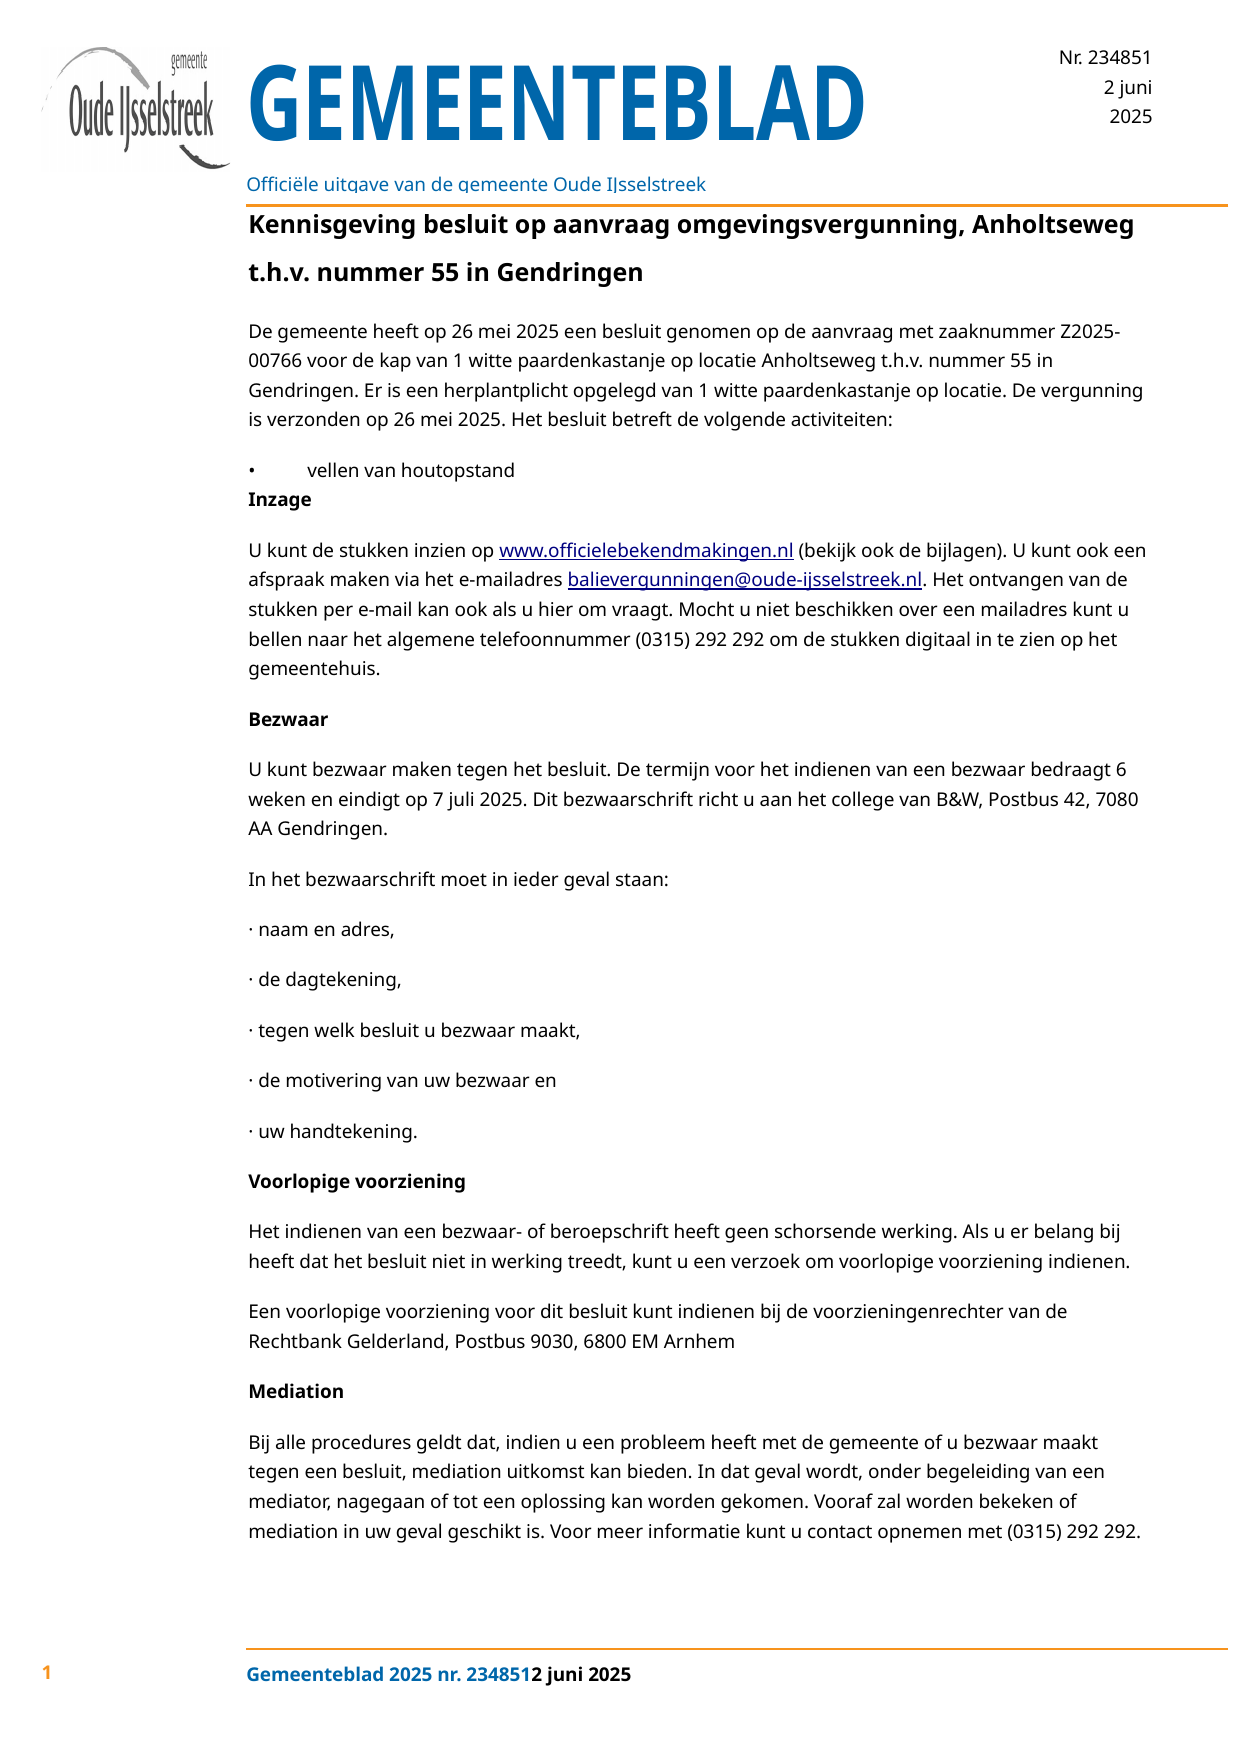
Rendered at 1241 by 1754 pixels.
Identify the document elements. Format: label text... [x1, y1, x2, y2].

text · naam en adres, [248, 916, 1152, 942]
text · de motivering van uw bezwaar en [248, 1067, 1152, 1093]
text Voorlopige voorziening [248, 1168, 1152, 1194]
text · tegen welk besluit u bezwaar maakt, [248, 1017, 1152, 1043]
text Kennisgeving besluit op aanvraag omgevingsvergunning, Anholtseweg t.h.v. nummer 55 in Gendringen [248, 207, 1152, 288]
text Bij alle procedures geldt dat, indien u een probleem heeft met de gemeente of u bezwaar maakt tegen een besluit, mediation uitkomst kan bieden. In dat geval wordt, onder begeleiding van een mediator, nagegaan of tot een oplossing kan worden gekomen. Vooraf zal worden bekeken of mediation in uw geval geschikt is. Voor meer informatie kunt u contact opnemen met (0315) 292 292. [248, 1429, 1152, 1544]
list vellen van houtopstand [248, 457, 1152, 483]
text Bezwaar [248, 706, 1152, 732]
text De gemeente heeft op 26 mei 2025 een besluit genomen op de aanvraag met zaaknummer Z2025-00766 voor de kap van 1 witte paardenkastanje op locatie Anholtseweg t.h.v. nummer 55 in Gendringen. Er is een herplantplicht opgelegd van 1 witte paardenkastanje op locatie. De vergunning is verzonden op 26 mei 2025. Het besluit betreft de volgende activiteiten: [248, 318, 1152, 432]
text · uw handtekening. [248, 1118, 1152, 1144]
text · de dagtekening, [248, 967, 1152, 992]
text In het bezwaarschrift moet in ieder geval staan: [248, 866, 1152, 892]
text U kunt bezwaar maken tegen het besluit. De termijn voor het indienen van een bezwaar bedraagt 6 weken en eindigt op 7 juli 2025. Dit bezwaarschrift richt u aan het college van B&W, Postbus 42, 7080 AA Gendringen. [248, 756, 1152, 841]
text Mediation [248, 1379, 1152, 1404]
text Inzage [248, 487, 1152, 512]
text Het indienen van een bezwaar- of beroepschrift heeft geen schorsende werking. Als u er belang bij heeft dat het besluit niet in werking treedt, kunt u een verzoek om voorlopige voorziening indienen. [248, 1219, 1152, 1274]
picture [41, 47, 231, 172]
text U kunt de stukken inzien op www.officielebekendmakingen.nl (bekijk ook de bijlagen). U kunt ook een afspraak maken via het e-mailadres balievergunningen@oude-ijsselstreek.nl. Het ontvangen van de stukken per e-mail kan ook als u hier om vraagt. Mocht u niet beschikken over een mailadres kunt u bellen naar het algemene telefoonnummer (0315) 292 292 om de stukken digitaal in te zien op het gemeentehuis. [248, 537, 1152, 681]
text Een voorlopige voorziening voor dit besluit kunt indienen bij de voorzieningenrechter van de Rechtbank Gelderland, Postbus 9030, 6800 EM Arnhem [248, 1299, 1152, 1354]
